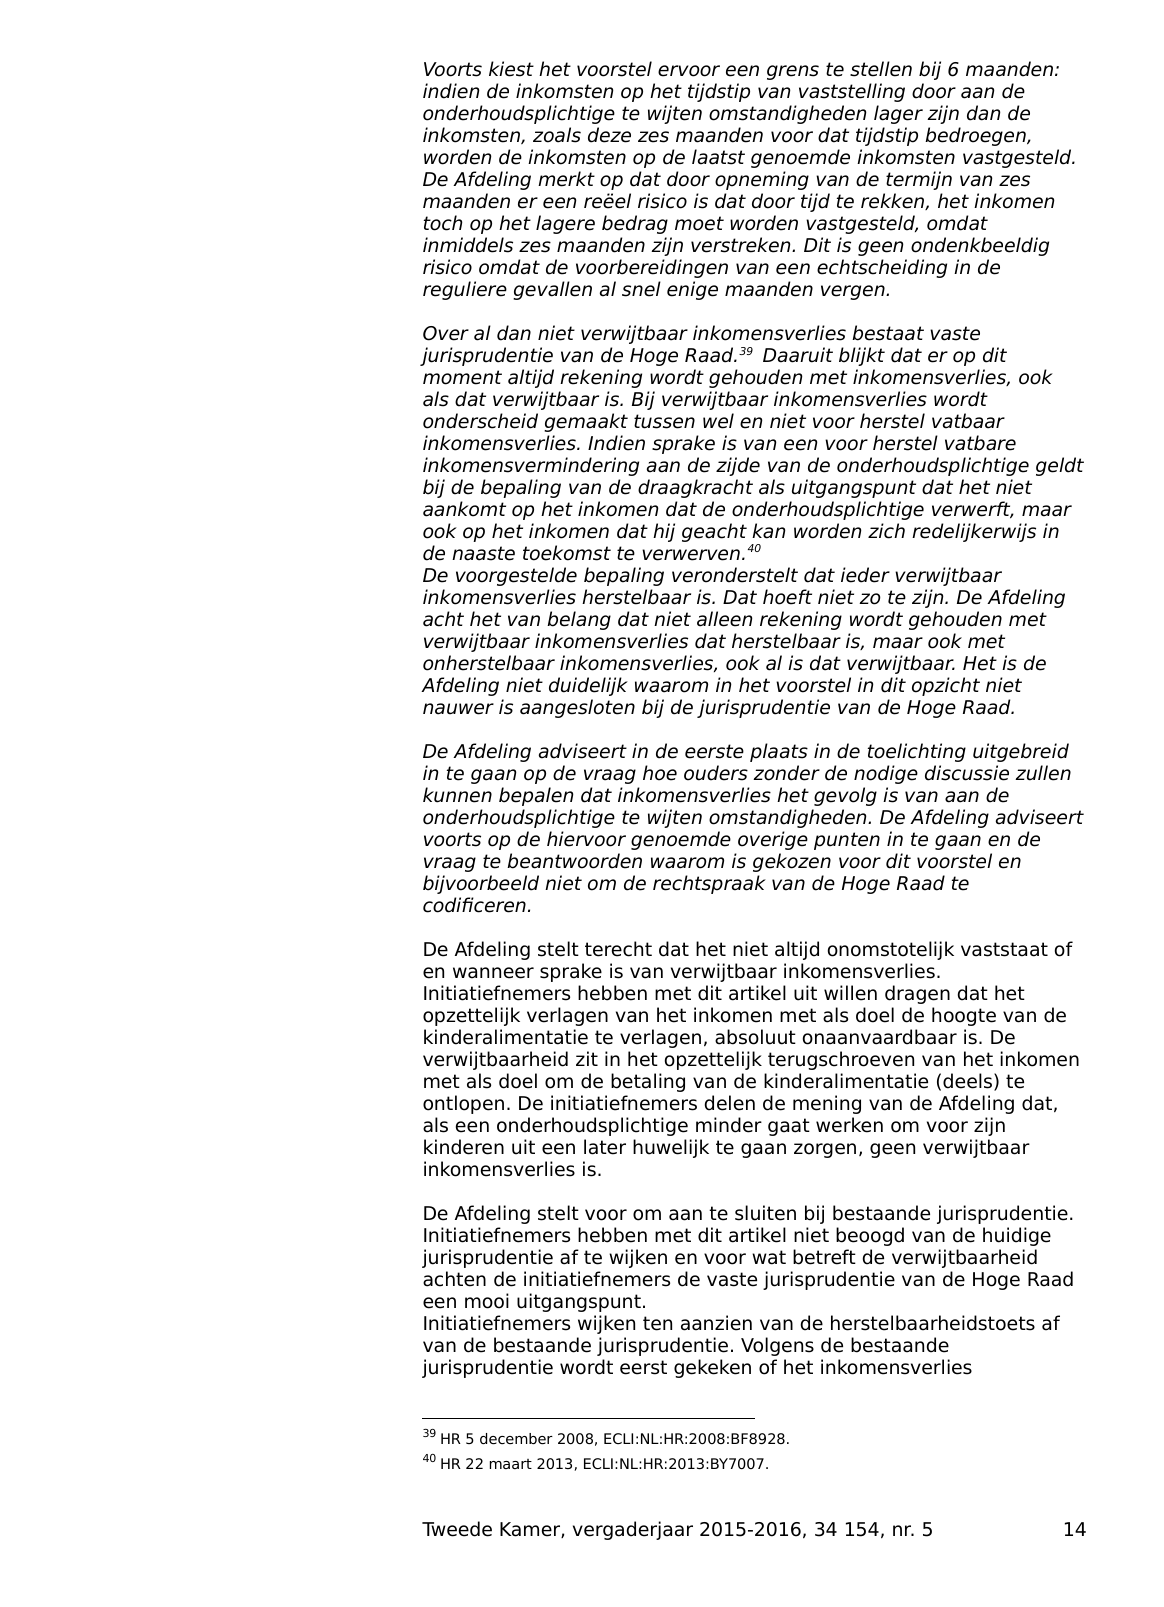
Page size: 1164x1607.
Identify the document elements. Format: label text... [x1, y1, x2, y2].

text De voorgestelde bepaling veronderstelt dat ieder verwijtbaar inkomensverlies herstelbaar is. Dat hoeft niet zo te zijn. De Afdeling acht het van belang dat niet alleen rekening wordt gehouden met verwijtbaar inkomensverlies dat herstelbaar is, maar ook met onherstelbaar inkomensverlies, ook al is dat verwijtbaar. Het is de Afdeling niet duidelijk waarom in het voorstel in dit opzicht niet nauwer is aangesloten bij de jurisprudentie van de Hoge Raad. [422, 565, 1087, 719]
text Initiatiefnemers wijken ten aanzien van de herstelbaarheidstoets af van de bestaande jurisprudentie. Volgens de bestaande jurisprudentie wordt eerst gekeken of het inkomensverlies [422, 1313, 1087, 1379]
text De Afdeling adviseert in de eerste plaats in de toelichting uitgebreid in te gaan op de vraag hoe ouders zonder de nodige discussie zullen kunnen bepalen dat inkomensverlies het gevolg is van aan de onderhoudsplichtige te wijten omstandigheden. De Afdeling adviseert voorts op de hiervoor genoemde overige punten in te gaan en de vraag te beantwoorden waarom is gekozen voor dit voorstel en bijvoorbeeld niet om de rechtspraak van de Hoge Raad te codificeren. [422, 741, 1087, 917]
text HR 22 maart 2013, ECLI:NL:HR:2013:BY7007. [422, 1452, 1087, 1474]
text Voorts kiest het voorstel ervoor een grens te stellen bij 6 maanden: indien de inkomsten op het tijdstip van vaststelling door aan de onderhoudsplichtige te wijten omstandigheden lager zijn dan de inkomsten, zoals deze zes maanden voor dat tijdstip bedroegen, worden de inkomsten op de laatst genoemde inkomsten vastgesteld. De Afdeling merkt op dat door opneming van de termijn van zes maanden er een reëel risico is dat door tijd te rekken, het inkomen toch op het lagere bedrag moet worden vastgesteld, omdat inmiddels zes maanden zijn verstreken. Dit is geen ondenkbeeldig risico omdat de voorbereidingen van een echtscheiding in de reguliere gevallen al snel enige maanden vergen. [422, 59, 1087, 301]
text De Afdeling stelt terecht dat het niet altijd onomstotelijk vaststaat of en wanneer sprake is van verwijtbaar inkomensverlies. Initiatiefnemers hebben met dit artikel uit willen dragen dat het opzettelijk verlagen van het inkomen met als doel de hoogte van de kinderalimentatie te verlagen, absoluut onaanvaardbaar is. De verwijtbaarheid zit in het opzettelijk terugschroeven van het inkomen met als doel om de betaling van de kinderalimentatie (deels) te ontlopen. De initiatiefnemers delen de mening van de Afdeling dat, als een onderhoudsplichtige minder gaat werken om voor zijn kinderen uit een later huwelijk te gaan zorgen, geen verwijtbaar inkomensverlies is. [422, 939, 1087, 1181]
text HR 5 december 2008, ECLI:NL:HR:2008:BF8928. [422, 1427, 1087, 1449]
text Over al dan niet verwijtbaar inkomensverlies bestaat vaste jurisprudentie van de Hoge Raad. Daaruit blijkt dat er op dit moment altijd rekening wordt gehouden met inkomensverlies, ook als dat verwijtbaar is. Bij verwijtbaar inkomensverlies wordt onderscheid gemaakt tussen wel en niet voor herstel vatbaar inkomensverlies. Indien sprake is van een voor herstel vatbare inkomensvermindering aan de zijde van de onderhoudsplichtige geldt bij de bepaling van de draagkracht als uitgangspunt dat het niet aankomt op het inkomen dat de onderhoudsplichtige verwerft, maar ook op het inkomen dat hij geacht kan worden zich redelijkerwijs in de naaste toekomst te verwerven. [422, 323, 1087, 565]
text De Afdeling stelt voor om aan te sluiten bij bestaande jurisprudentie. Initiatiefnemers hebben met dit artikel niet beoogd van de huidige jurisprudentie af te wijken en voor wat betreft de verwijtbaarheid achten de initiatiefnemers de vaste jurisprudentie van de Hoge Raad een mooi uitgangspunt. [422, 1203, 1087, 1313]
